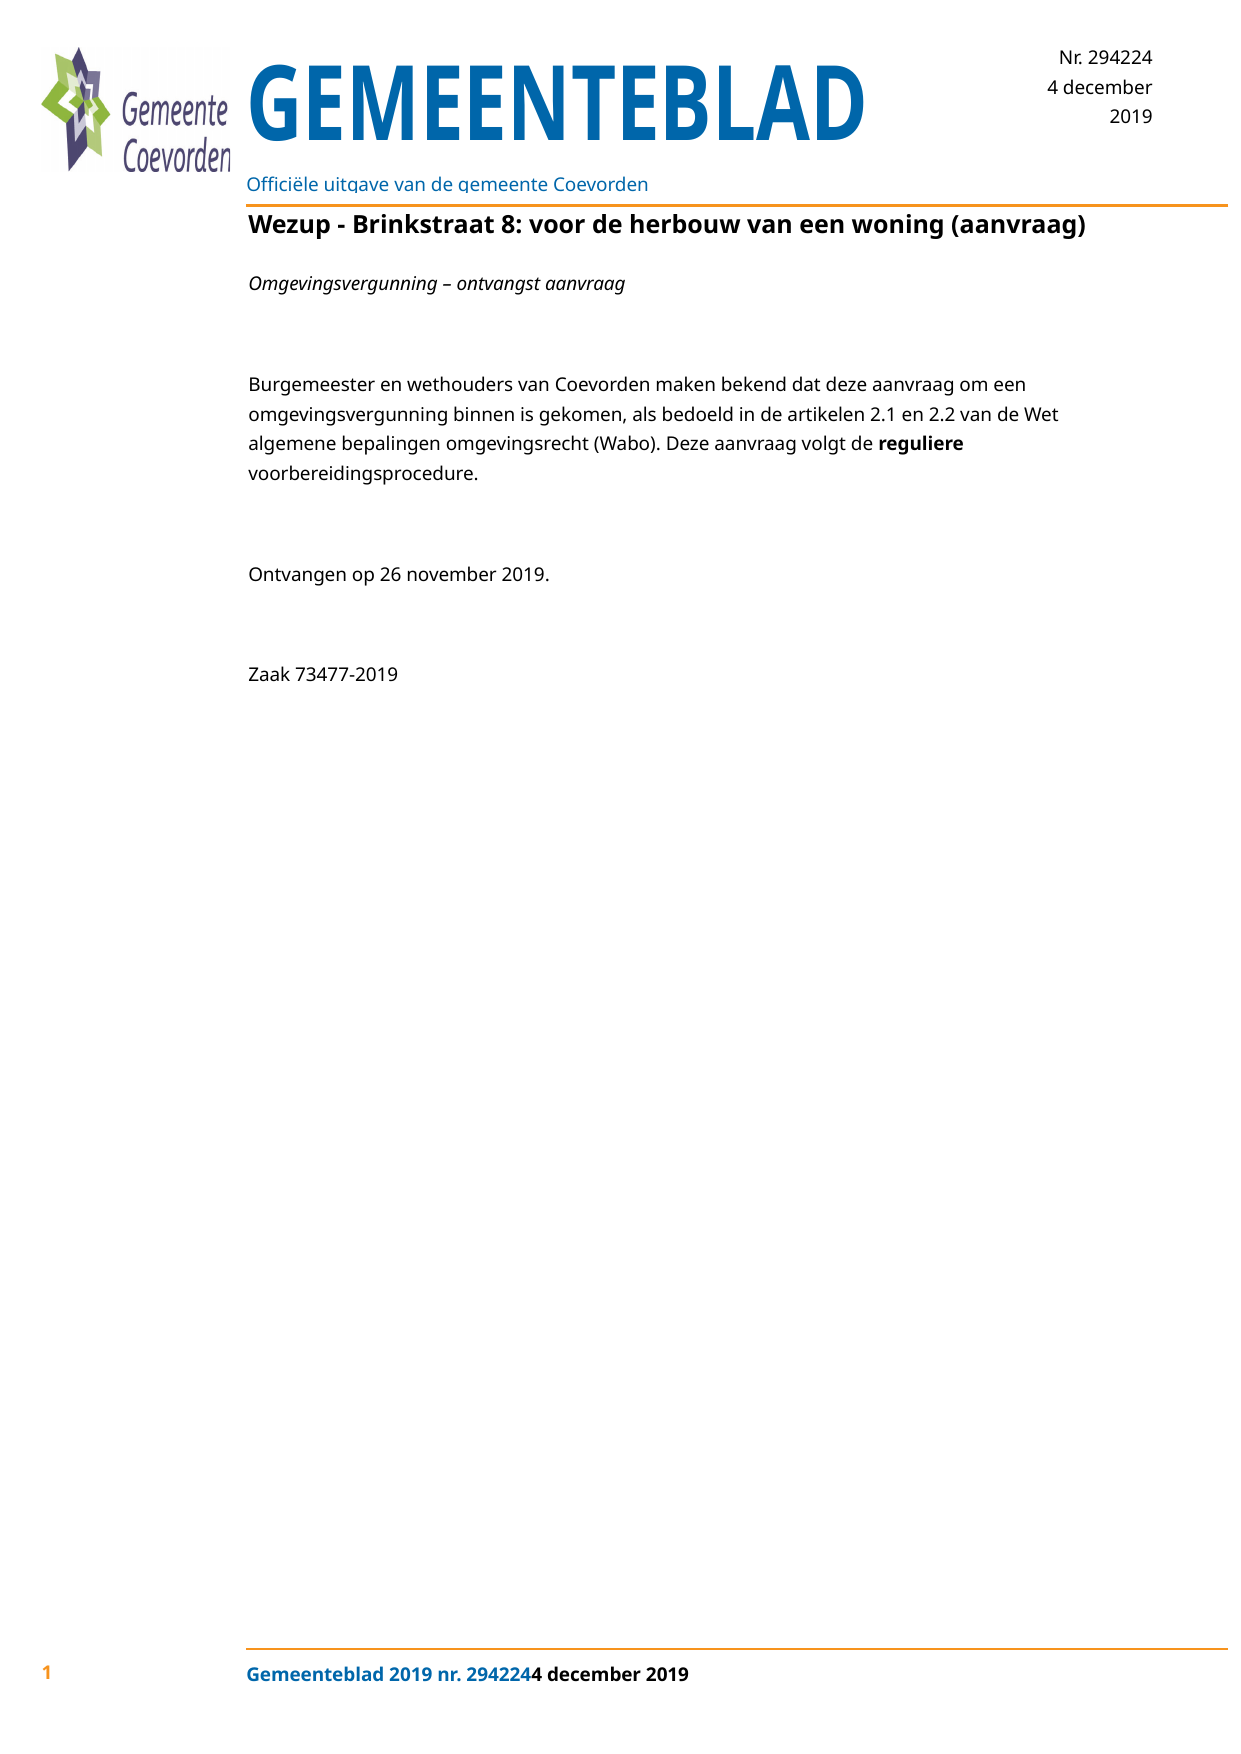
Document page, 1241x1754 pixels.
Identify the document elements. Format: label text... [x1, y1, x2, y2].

text Zaak 73477-2019 [248, 662, 1152, 687]
text Wezup - Brinkstraat 8: voor de herbouw van een woning (aanvraag) [248, 207, 1152, 241]
picture [41, 47, 231, 172]
text Ontvangen op 26 november 2019. [248, 561, 1152, 586]
text Omgevingsvergunning – ontvangst aanvraag [248, 270, 1152, 296]
text Burgemeester en wethouders van Coevorden maken bekend dat deze aanvraag om een omgevingsvergunning binnen is gekomen, als bedoeld in de artikelen 2.1 en 2.2 van de Wet algemene bepalingen omgevingsrecht (Wabo). Deze aanvraag volgt de reguliere voorbereidingsprocedure. [248, 371, 1152, 486]
